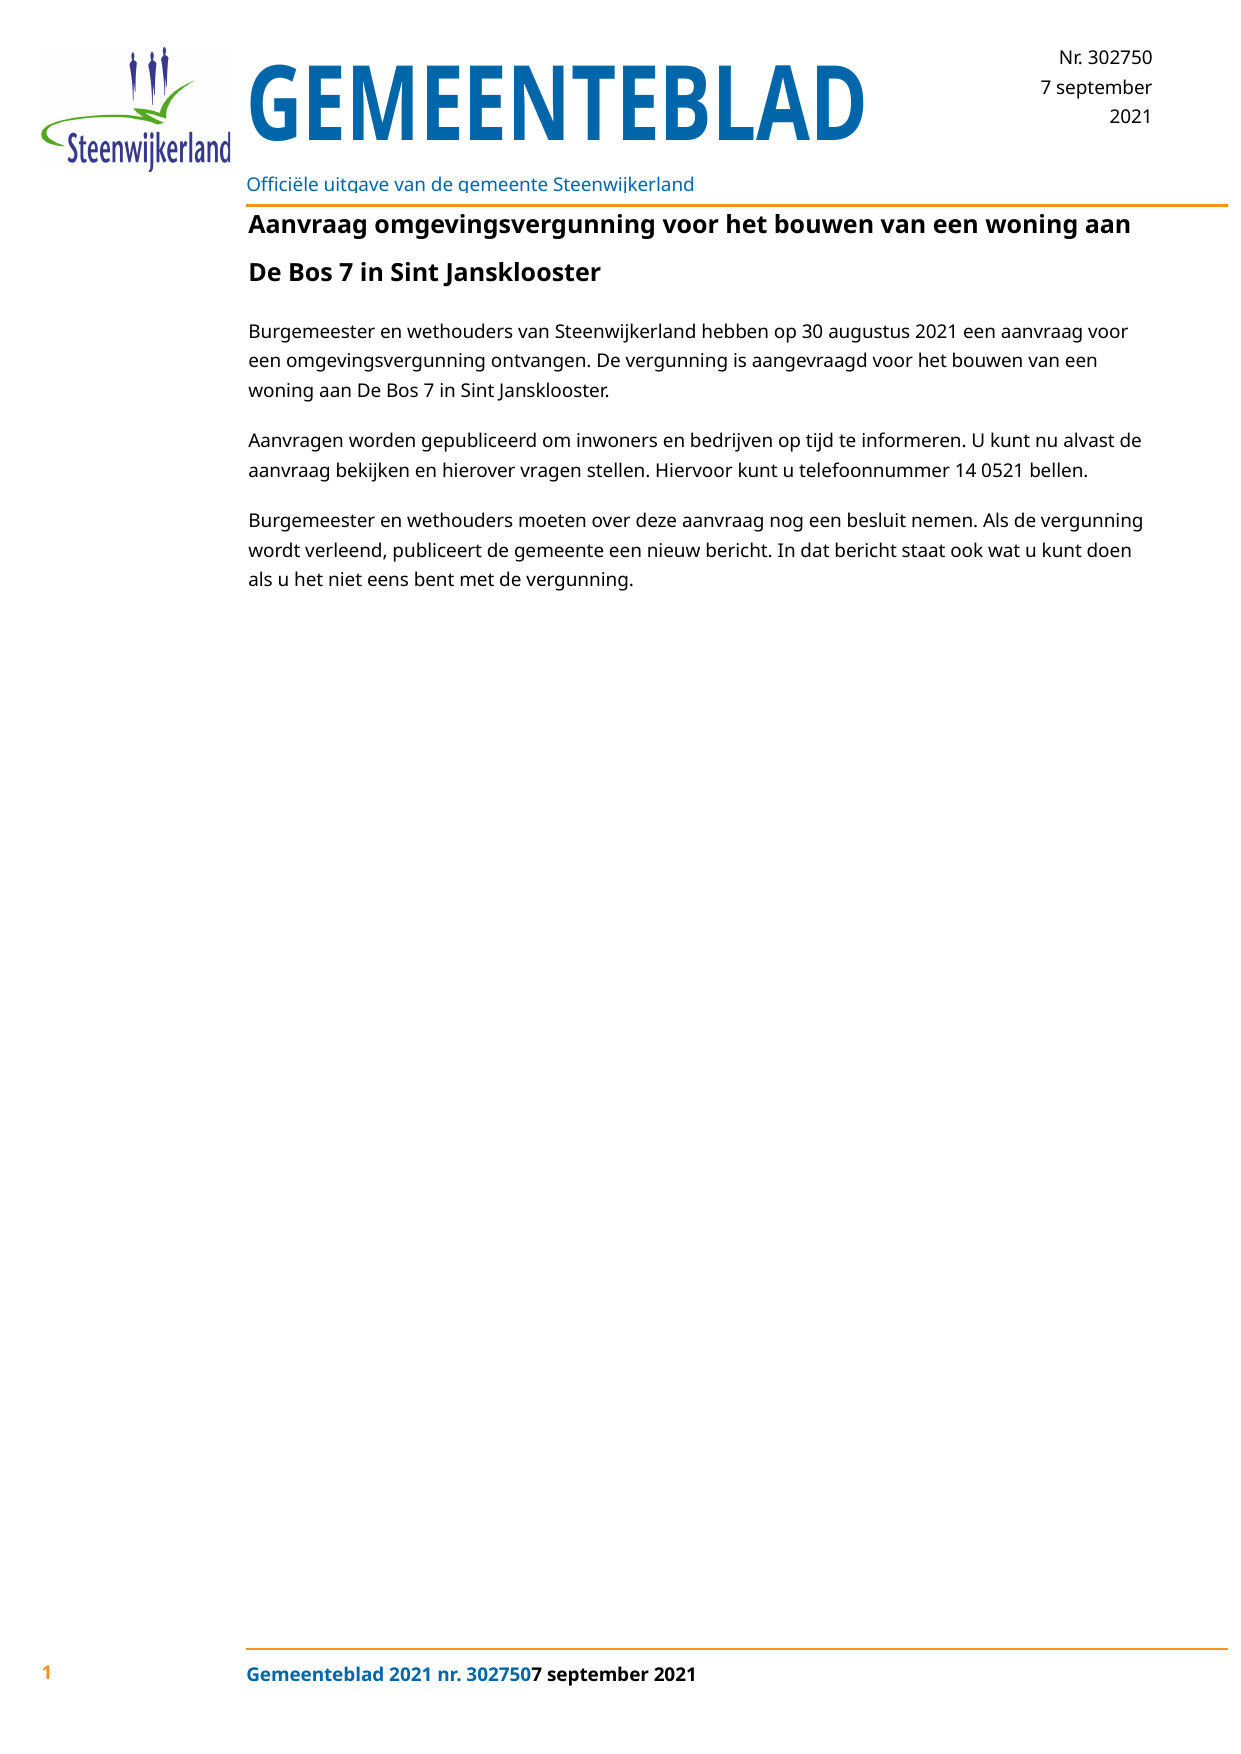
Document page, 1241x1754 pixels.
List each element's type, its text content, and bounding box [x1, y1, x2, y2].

text Burgemeester en wethouders moeten over deze aanvraag nog een besluit nemen. Als de vergunning wordt verleend, publiceert de gemeente een nieuw bericht. In dat bericht staat ook wat u kunt doen als u het niet eens bent met de vergunning. [248, 507, 1152, 592]
picture [41, 47, 231, 172]
text Burgemeester en wethouders van Steenwijkerland hebben op 30 augustus 2021 een aanvraag voor een omgevingsvergunning ontvangen. De vergunning is aangevraagd voor het bouwen van een woning aan De Bos 7 in Sint Jansklooster. [248, 318, 1152, 403]
text Aanvragen worden gepubliceerd om inwoners en bedrijven op tijd te informeren. U kunt nu alvast de aanvraag bekijken en hierover vragen stellen. Hiervoor kunt u telefoonnummer 14 0521 bellen. [248, 427, 1152, 483]
text Aanvraag omgevingsvergunning voor het bouwen van een woning aan De Bos 7 in Sint Jansklooster [248, 207, 1152, 288]
